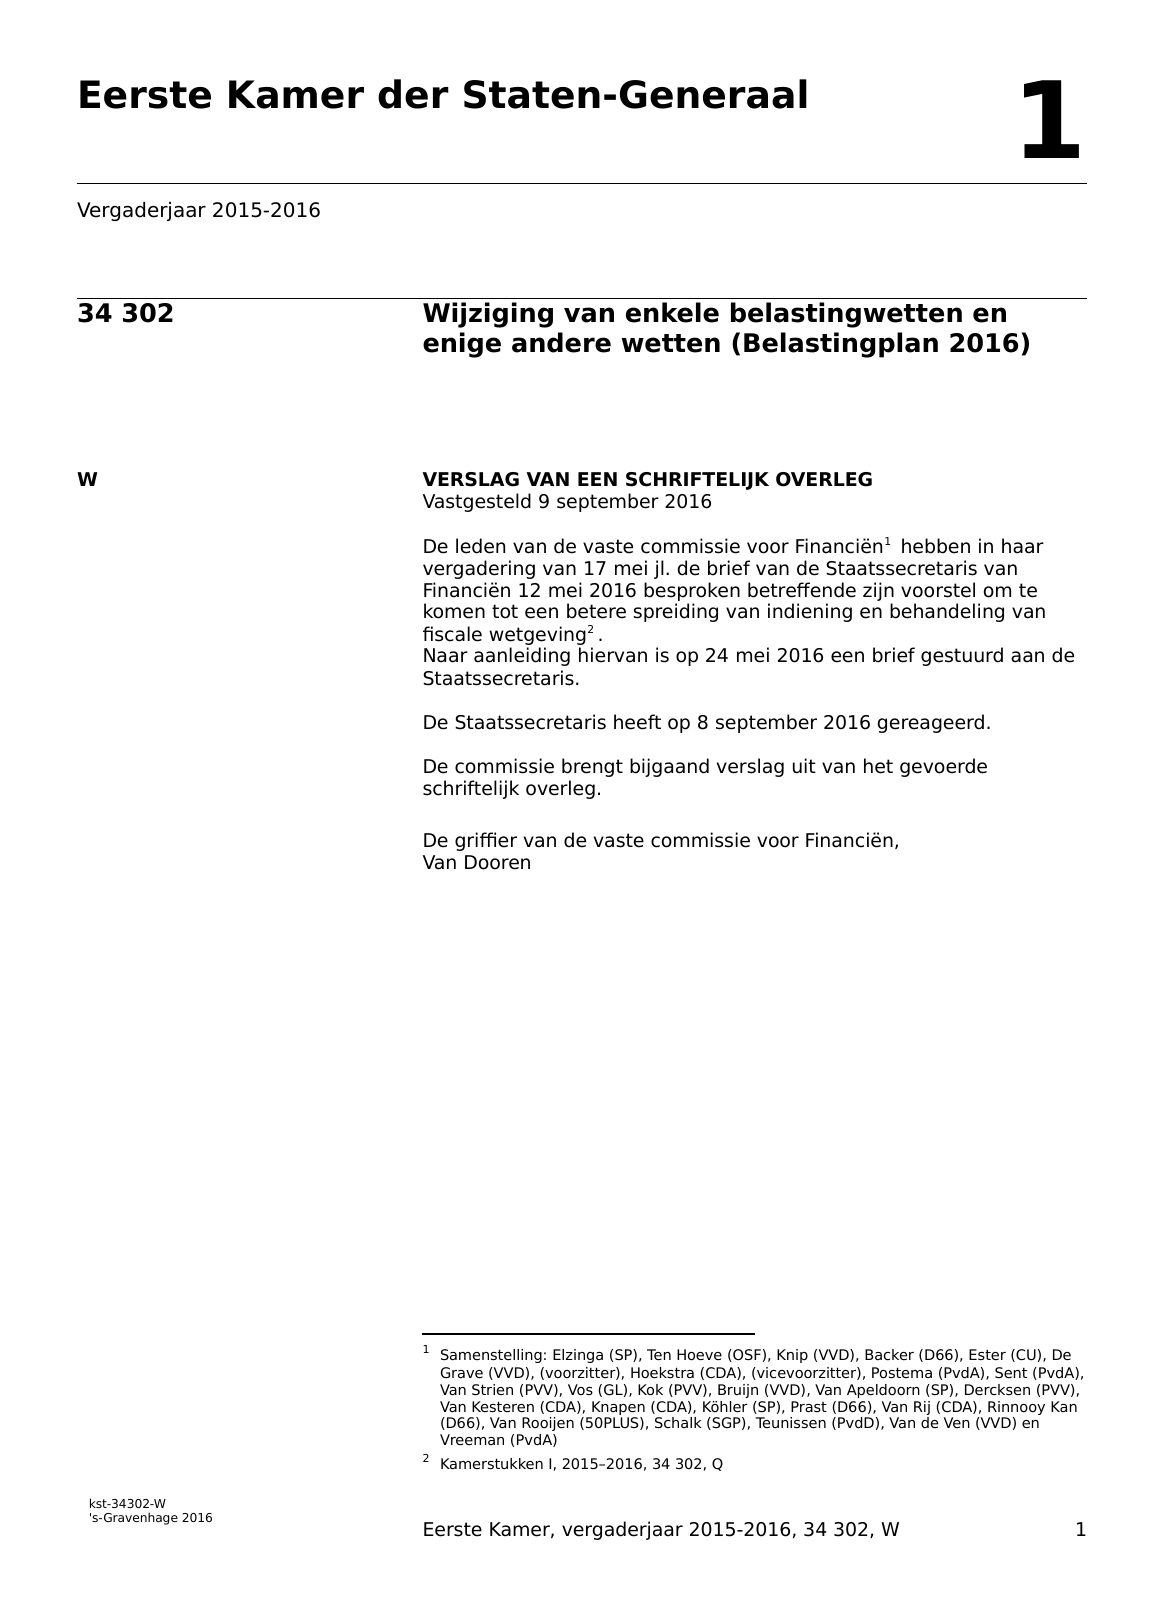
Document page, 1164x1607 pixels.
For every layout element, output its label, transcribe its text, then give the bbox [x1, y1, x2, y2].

text Samenstelling: Elzinga (SP), Ten Hoeve (OSF), Knip (VVD), Backer (D66), Ester (CU), De Grave (VVD), (voorzitter), Hoekstra (CDA), (vicevoorzitter), Postema (PvdA), Sent (PvdA), Van Strien (PVV), Vos (GL), Kok (PVV), Bruijn (VVD), Van Apeldoorn (SP), Dercksen (PVV), Van Kesteren (CDA), Knapen (CDA), Köhler (SP), Prast (D66), Van Rij (CDA), Rinnooy Kan (D66), Van Rooijen (50PLUS), Schalk (SGP), Teunissen (PvdD), Van de Ven (VVD) en Vreeman (PvdA) [422, 1343, 1087, 1449]
text Naar aanleiding hiervan is op 24 mei 2016 een brief gestuurd aan de Staatssecretaris. [422, 645, 1087, 689]
subtitle 34 302 Wijziging van enkele belastingwetten en enige andere wetten (Belastingplan 2016) [77, 299, 1087, 358]
text Kamerstukken I, 2015–2016, 34 302, Q [422, 1452, 1087, 1474]
text De Staatssecretaris heeft op 8 september 2016 gereageerd. [422, 712, 1087, 733]
text De griffier van de vaste commissie voor Financiën, Van Dooren [422, 830, 1087, 874]
table_header 1 [886, 59, 1087, 183]
text 's-Gravenhage 2016 [88, 1511, 323, 1525]
text kst-34302-W [88, 1497, 323, 1511]
subtitle W VERSLAG VAN EEN SCHRIFTELIJK OVERLEG [77, 469, 1087, 491]
table_header Eerste Kamer der Staten-Generaal [77, 59, 886, 183]
text De leden van de vaste commissie voor Financiën hebben in haar vergadering van 17 mei jl. de brief van de Staatssecretaris van Financiën 12 mei 2016 besproken betreffende zijn voorstel om te komen tot een betere spreiding van indiening en behandeling van fiscale wetgeving. [422, 536, 1087, 645]
text Vastgesteld 9 september 2016 [422, 491, 1087, 513]
text De commissie brengt bijgaand verslag uit van het gevoerde schriftelijk overleg. [422, 756, 1087, 800]
table_cell Vergaderjaar 2015-2016 [77, 184, 1087, 298]
